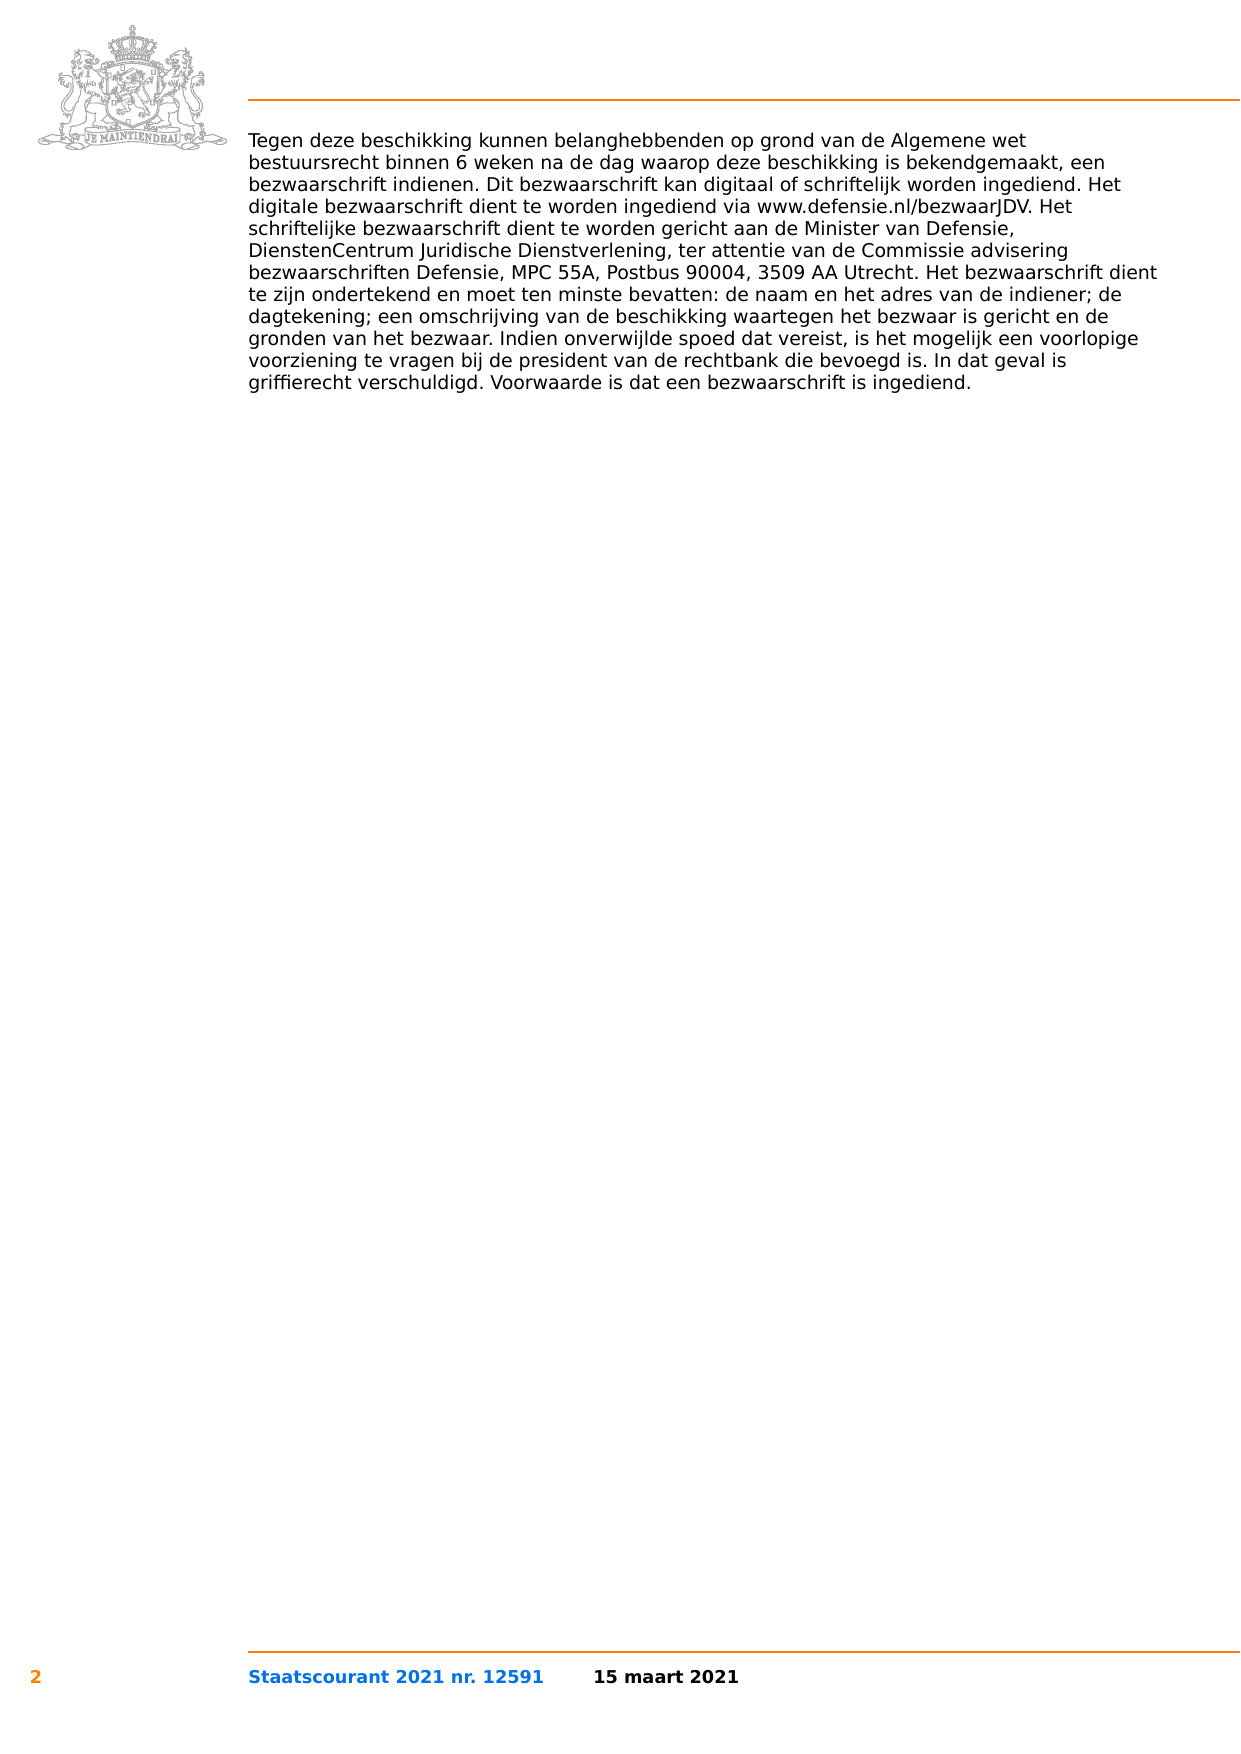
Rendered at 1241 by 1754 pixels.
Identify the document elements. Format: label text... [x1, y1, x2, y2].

picture [38, 25, 227, 150]
text Tegen deze beschikking kunnen belanghebbenden op grond van de Algemene wet bestuursrecht binnen 6 weken na de dag waarop deze beschikking is bekendgemaakt, een bezwaarschrift indienen. Dit bezwaarschrift kan digitaal of schriftelijk worden ingediend. Het digitale bezwaarschrift dient te worden ingediend via www.defensie.nl/bezwaarJDV. Het schriftelijke bezwaarschrift dient te worden gericht aan de Minister van Defensie, DienstenCentrum Juridische Dienstverlening, ter attentie van de Commissie advisering bezwaarschriften Defensie, MPC 55A, Postbus 90004, 3509 AA Utrecht. Het bezwaarschrift dient te zijn ondertekend en moet ten minste bevatten: de naam en het adres van de indiener; de dagtekening; een omschrijving van de beschikking waartegen het bezwaar is gericht en de gronden van het bezwaar. Indien onverwijlde spoed dat vereist, is het mogelijk een voorlopige voorziening te vragen bij de president van de rechtbank die bevoegd is. In dat geval is griffierecht verschuldigd. Voorwaarde is dat een bezwaarschrift is ingediend. [248, 130, 1163, 394]
